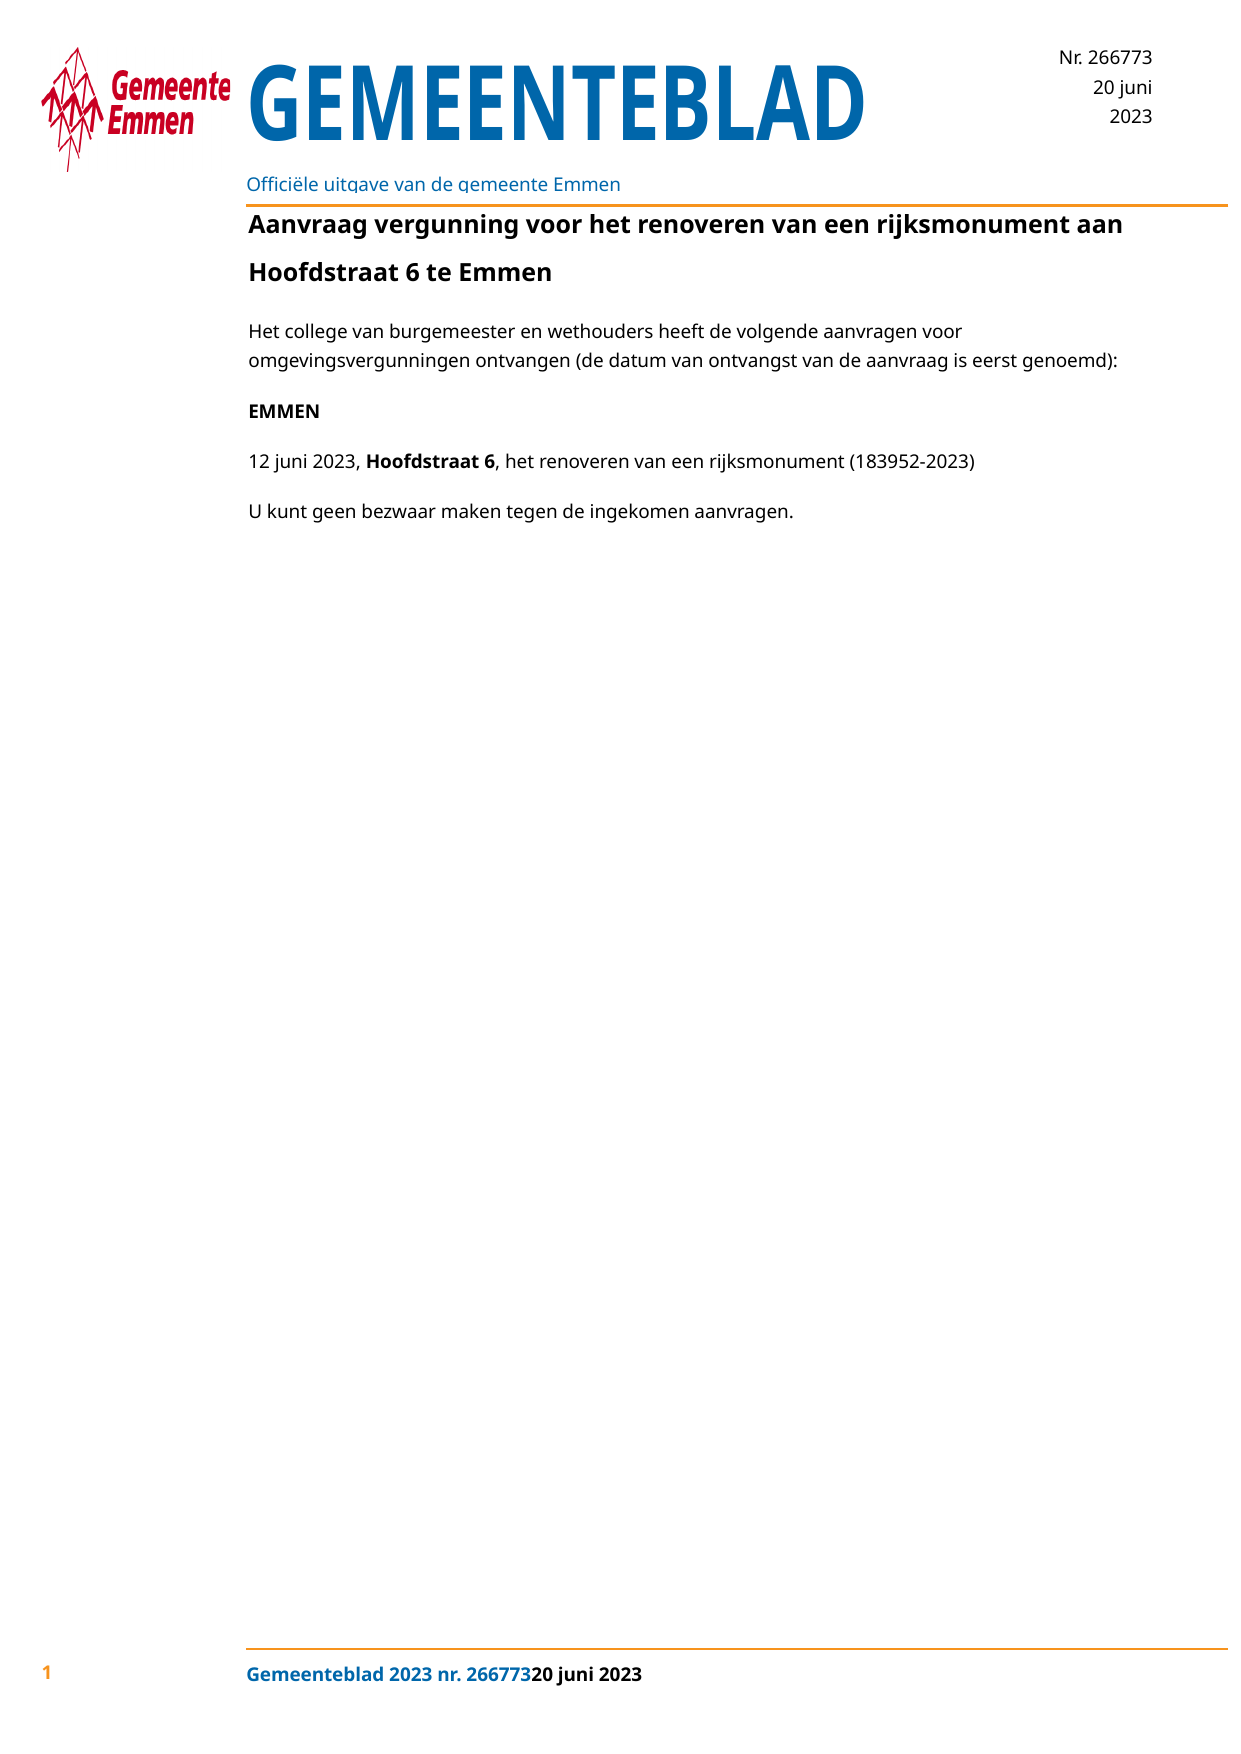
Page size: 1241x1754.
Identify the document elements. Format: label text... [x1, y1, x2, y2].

text 12 juni 2023, Hoofdstraat 6, het renoveren van een rijksmonument (183952-2023) [248, 448, 1152, 474]
text Aanvraag vergunning voor het renoveren van een rijksmonument aan Hoofdstraat 6 te Emmen [248, 207, 1152, 288]
text U kunt geen bezwaar maken tegen de ingekomen aanvragen. [248, 499, 1152, 524]
text EMMEN [248, 398, 1152, 424]
picture [41, 47, 231, 172]
text Het college van burgemeester en wethouders heeft de volgende aanvragen voor omgevingsvergunningen ontvangen (de datum van ontvangst van de aanvraag is eerst genoemd): [248, 318, 1152, 373]
